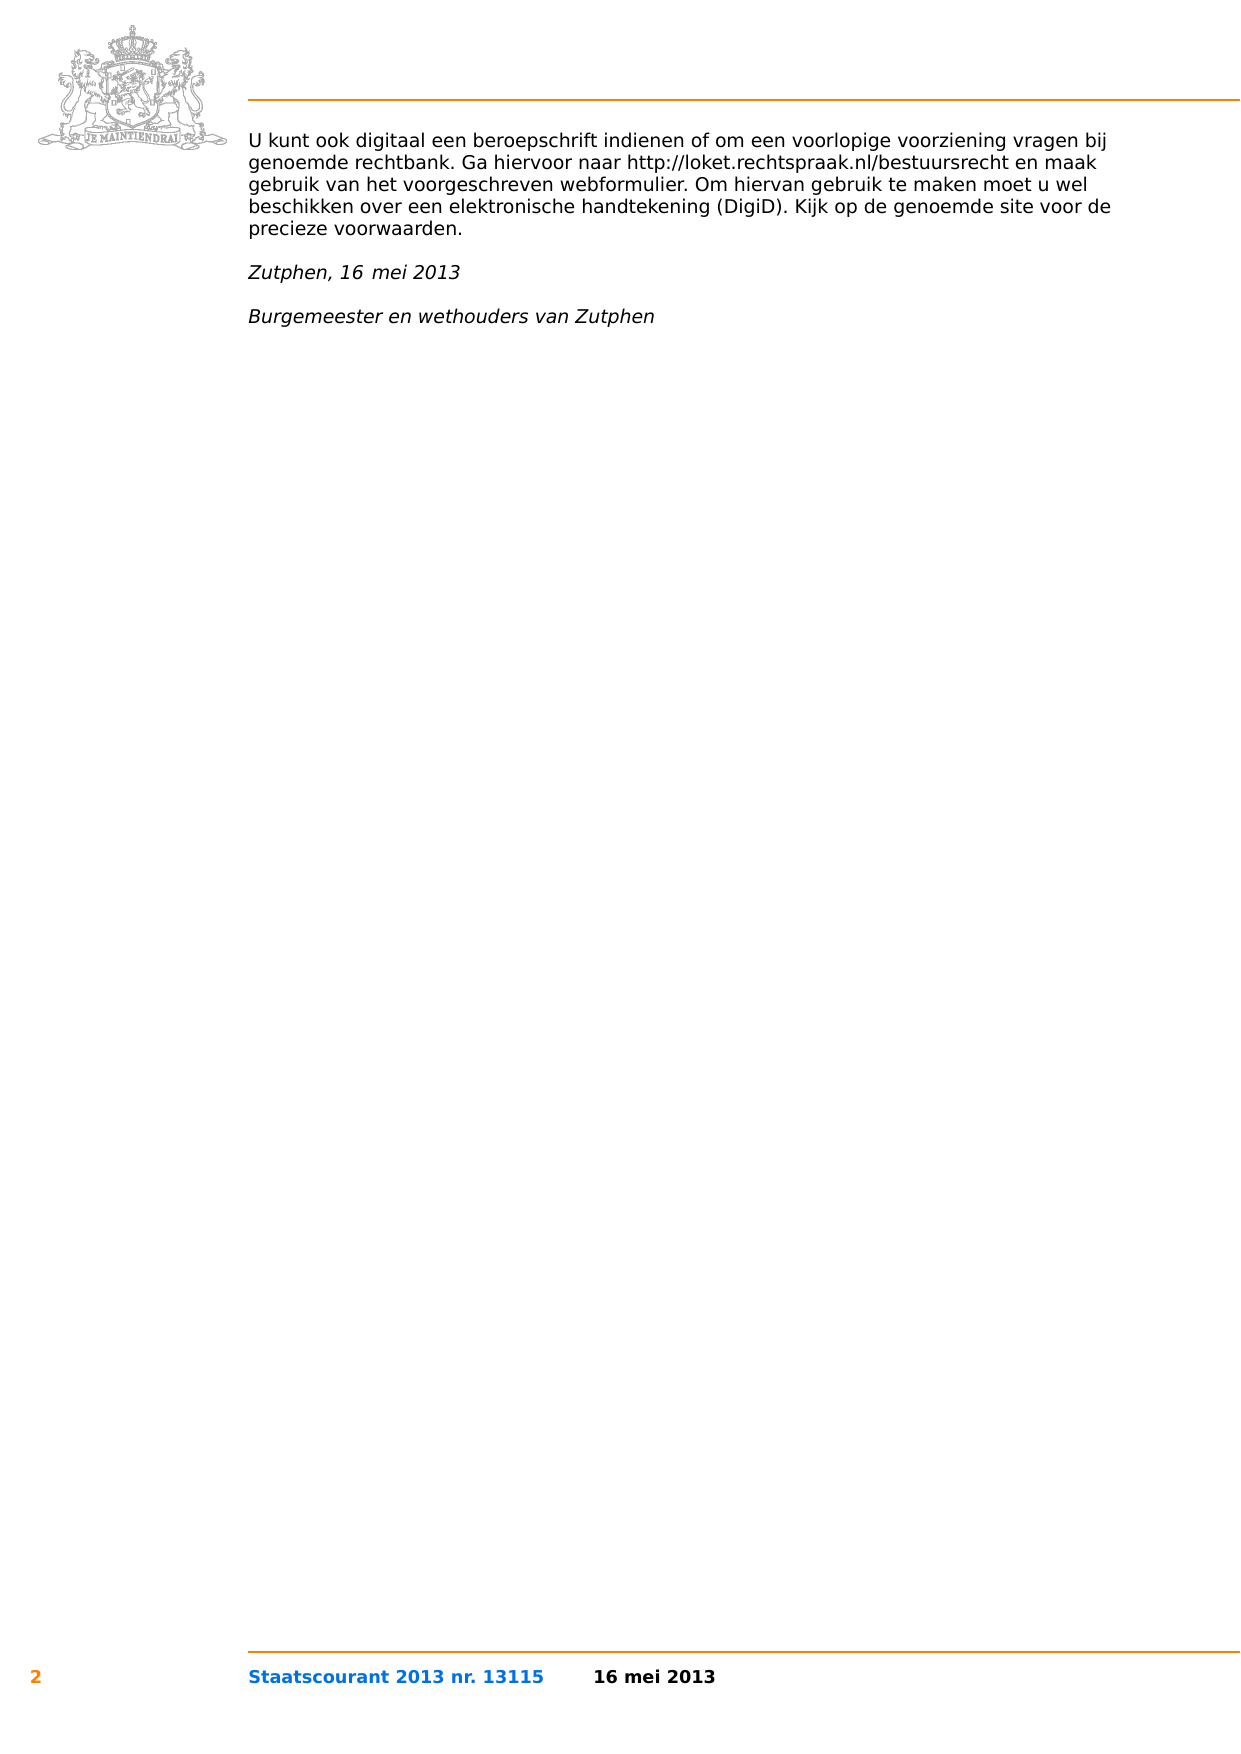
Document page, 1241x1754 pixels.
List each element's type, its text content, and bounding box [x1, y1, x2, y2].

text Burgemeester en wethouders van Zutphen [248, 306, 1163, 327]
text U kunt ook digitaal een beroepschrift indienen of om een voorlopige voorziening vragen bij genoemde rechtbank. Ga hiervoor naar http://loket.rechtspraak.nl/bestuursrecht en maak gebruik van het voorgeschreven webformulier. Om hiervan gebruik te maken moet u wel beschikken over een elektronische handtekening (DigiD). Kijk op de genoemde site voor de precieze voorwaarden. [248, 130, 1163, 240]
text Zutphen, 16 mei 2013 [248, 262, 1163, 284]
picture [38, 25, 227, 150]
